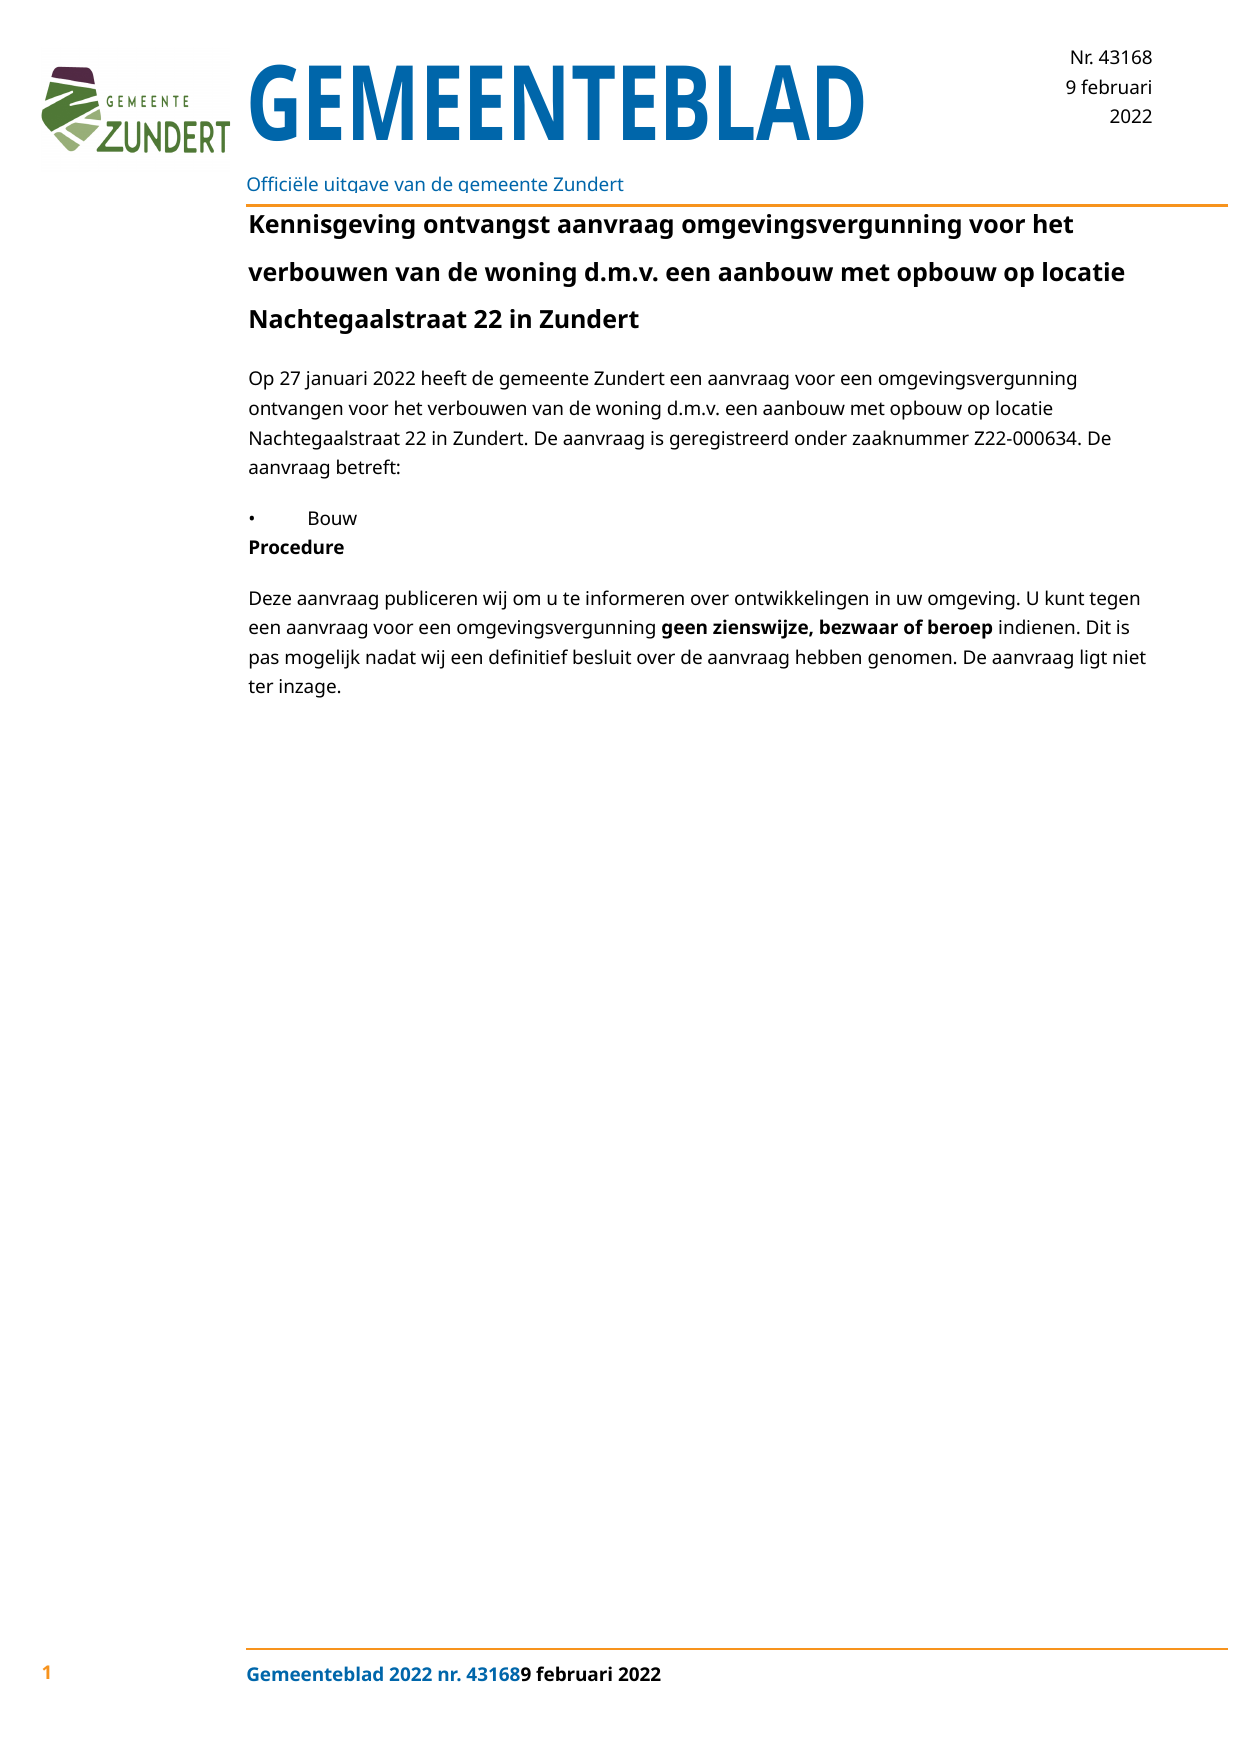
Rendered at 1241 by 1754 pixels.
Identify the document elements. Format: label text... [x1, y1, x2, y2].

text Op 27 januari 2022 heeft de gemeente Zundert een aanvraag voor een omgevingsvergunning ontvangen voor het verbouwen van de woning d.m.v. een aanbouw met opbouw op locatie Nachtegaalstraat 22 in Zundert. De aanvraag is geregistreerd onder zaaknummer Z22-000634. De aanvraag betreft: [248, 366, 1152, 480]
text Deze aanvraag publiceren wij om u te informeren over ontwikkelingen in uw omgeving. U kunt tegen een aanvraag voor een omgevingsvergunning geen zienswijze, bezwaar of beroep indienen. Dit is pas mogelijk nadat wij een definitief besluit over de aanvraag hebben genomen. De aanvraag ligt niet ter inzage. [248, 585, 1152, 699]
text Kennisgeving ontvangst aanvraag omgevingsvergunning voor het verbouwen van de woning d.m.v. een aanbouw met opbouw op locatie Nachtegaalstraat 22 in Zundert [248, 207, 1152, 336]
list Bouw [248, 505, 1152, 530]
picture [41, 47, 231, 172]
text Procedure [248, 534, 1152, 560]
